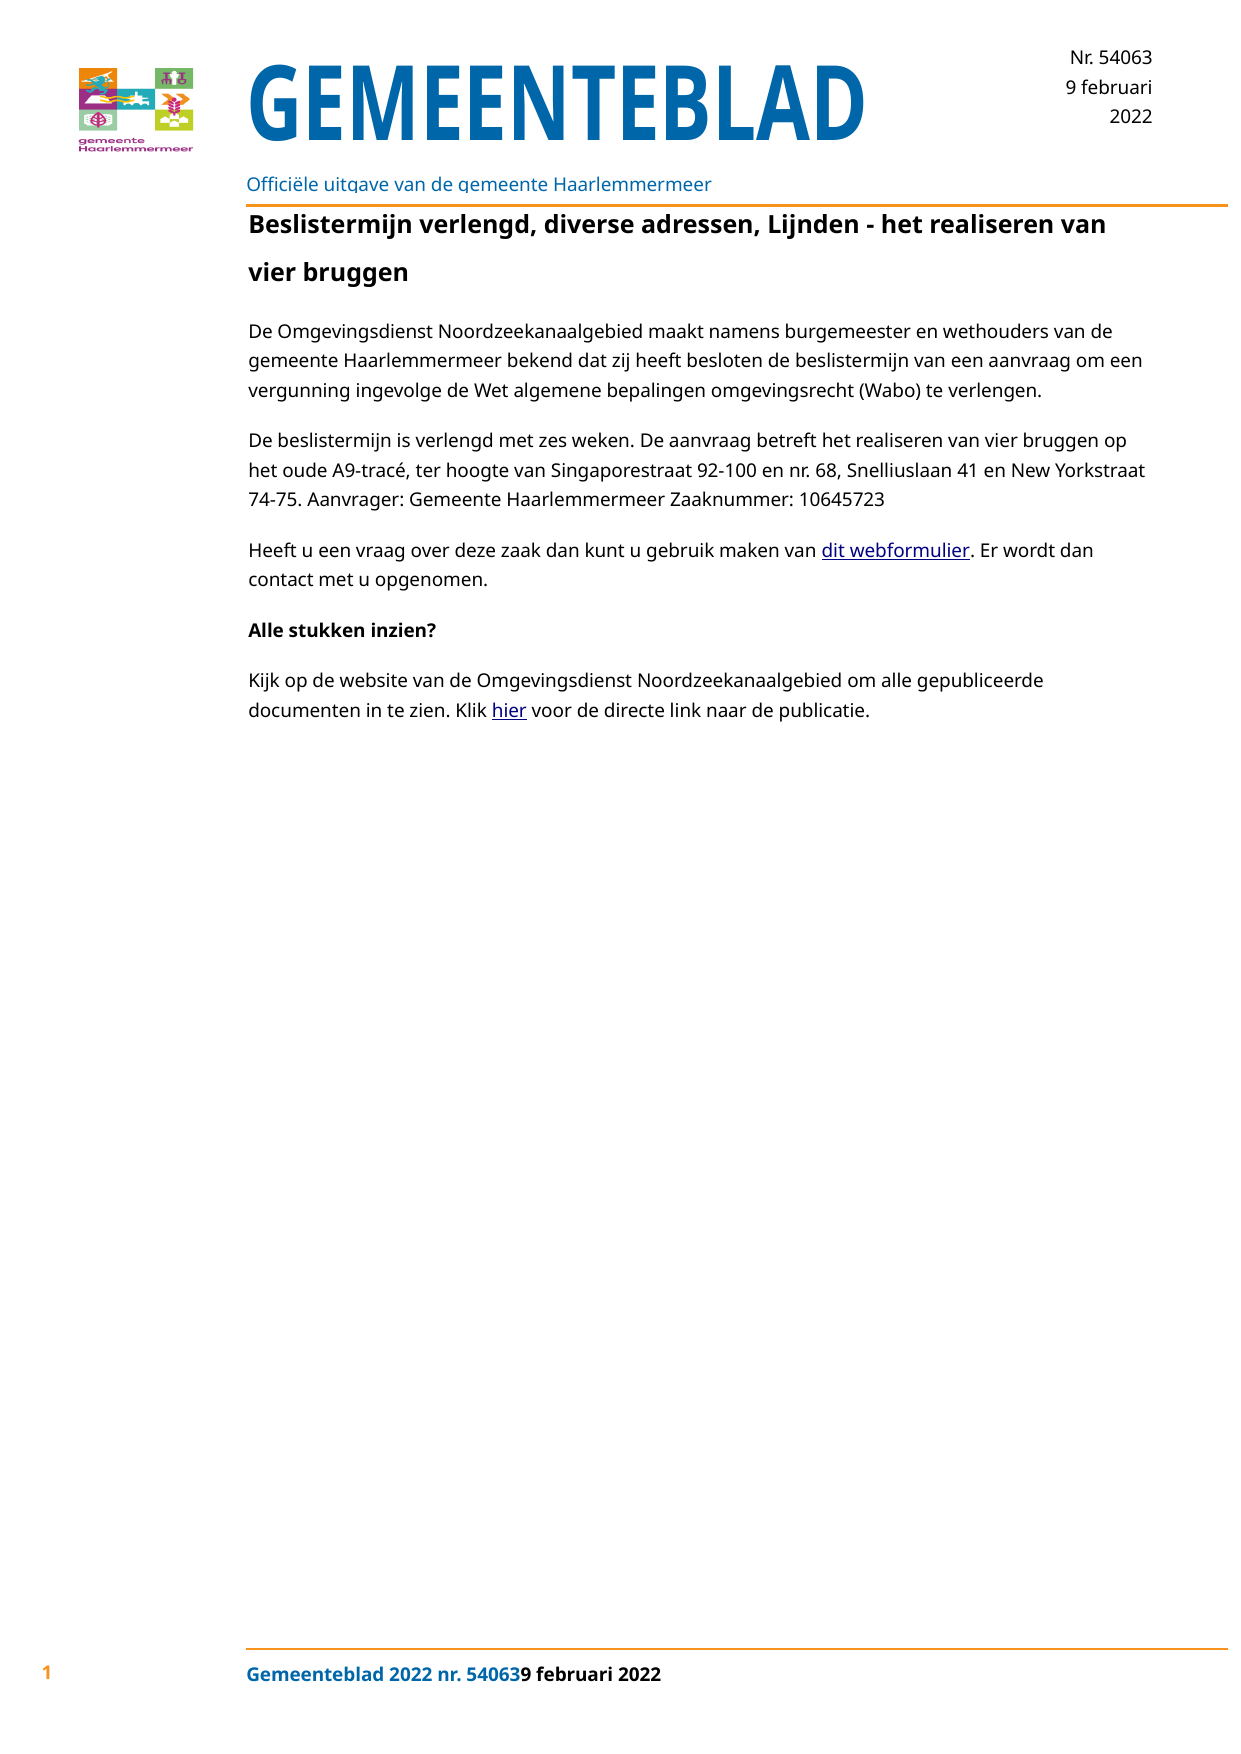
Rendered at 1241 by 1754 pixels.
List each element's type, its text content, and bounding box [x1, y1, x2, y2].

picture [41, 47, 231, 172]
text De beslistermijn is verlengd met zes weken. De aanvraag betreft het realiseren van vier bruggen op het oude A9-tracé, ter hoogte van Singaporestraat 92-100 en nr. 68, Snelliuslaan 41 en New Yorkstraat 74-75. Aanvrager: Gemeente Haarlemmermeer Zaaknummer: 10645723 [248, 427, 1152, 512]
text De Omgevingsdienst Noordzeekanaalgebied maakt namens burgemeester en wethouders van de gemeente Haarlemmermeer bekend dat zij heeft besloten de beslistermijn van een aanvraag om een vergunning ingevolge de Wet algemene bepalingen omgevingsrecht (Wabo) te verlengen. [248, 318, 1152, 403]
text Alle stukken inzien? [248, 617, 1152, 643]
text Kijk op de website van de Omgevingsdienst Noordzeekanaalgebied om alle gepubliceerde documenten in te zien. Klik hier voor de directe link naar de publicatie. [248, 667, 1152, 723]
text Heeft u een vraag over deze zaak dan kunt u gebruik maken van dit webformulier. Er wordt dan contact met u opgenomen. [248, 537, 1152, 592]
text Beslistermijn verlengd, diverse adressen, Lijnden - het realiseren van vier bruggen [248, 207, 1152, 288]
